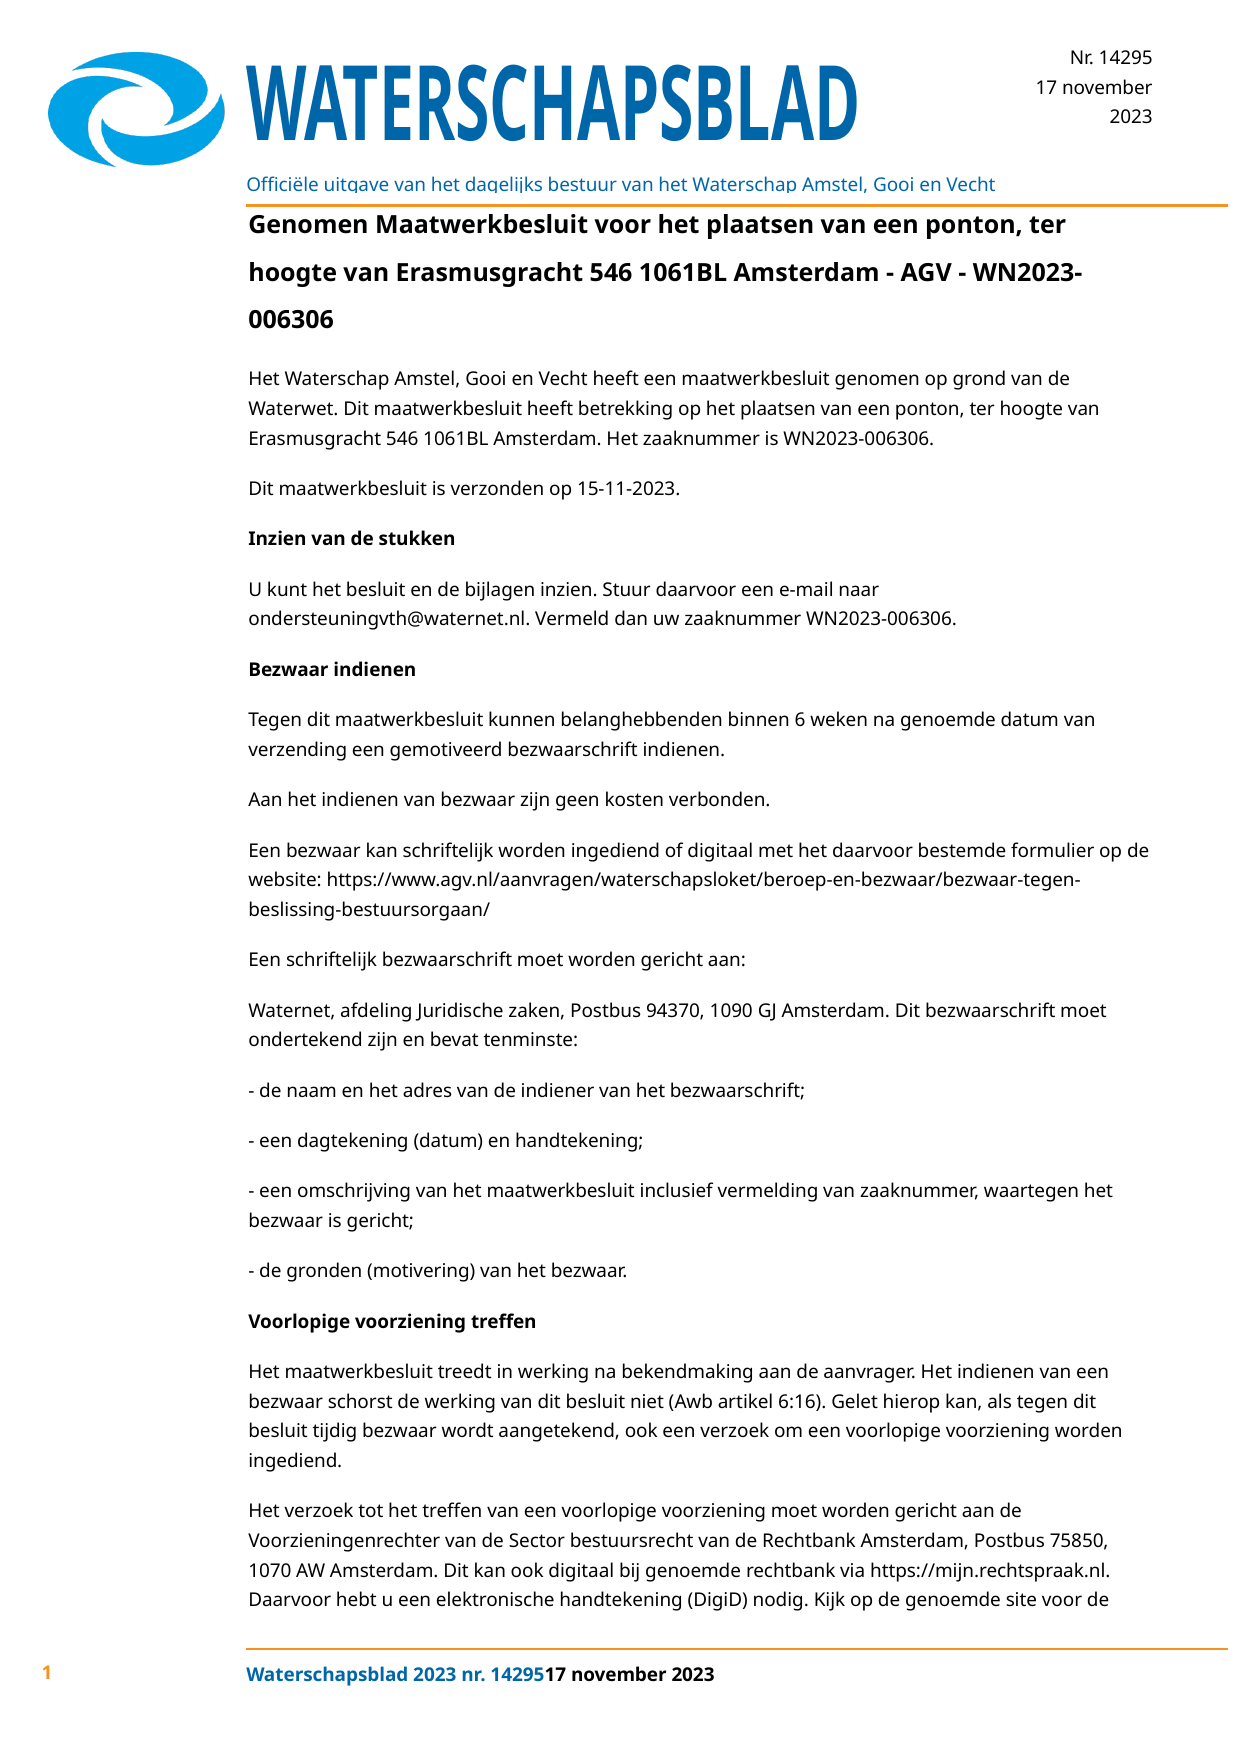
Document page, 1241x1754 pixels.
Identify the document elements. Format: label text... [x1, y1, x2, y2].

text Voorlopige voorziening treffen [248, 1308, 1152, 1334]
text Tegen dit maatwerkbesluit kunnen belanghebbenden binnen 6 weken na genoemde datum van verzending een gemotiveerd bezwaarschrift indienen. [248, 706, 1152, 762]
text - de naam en het adres van de indiener van het bezwaarschrift; [248, 1077, 1152, 1102]
text Het maatwerkbesluit treedt in werking na bekendmaking aan de aanvrager. Het indienen van een bezwaar schorst de werking van dit besluit niet (Awb artikel 6:16). Gelet hierop kan, als tegen dit besluit tijdig bezwaar wordt aangetekend, ook een verzoek om een voorlopige voorziening worden ingediend. [248, 1358, 1152, 1473]
text - een omschrijving van het maatwerkbesluit inclusief vermelding van zaaknummer, waartegen het bezwaar is gericht; [248, 1178, 1152, 1233]
text Het Waterschap Amstel, Gooi en Vecht heeft een maatwerkbesluit genomen op grond van de Waterwet. Dit maatwerkbesluit heeft betrekking op het plaatsen van een ponton, ter hoogte van Erasmusgracht 546 1061BL Amsterdam. Het zaaknummer is WN2023-006306. [248, 366, 1152, 450]
text Een bezwaar kan schriftelijk worden ingediend of digitaal met het daarvoor bestemde formulier op de website: https://www.agv.nl/aanvragen/waterschapsloket/beroep-en-bezwaar/bezwaar-tegen-beslissing-bestuursorgaan/ [248, 837, 1152, 922]
text Een schriftelijk bezwaarschrift moet worden gericht aan: [248, 946, 1152, 972]
text Aan het indienen van bezwaar zijn geen kosten verbonden. [248, 786, 1152, 812]
text Dit maatwerkbesluit is verzonden op 15-11-2023. [248, 475, 1152, 501]
text U kunt het besluit en de bijlagen inzien. Stuur daarvoor een e-mail naar ondersteuningvth@waternet.nl. Vermeld dan uw zaaknummer WN2023-006306. [248, 576, 1152, 631]
text Genomen Maatwerkbesluit voor het plaatsen van een ponton, ter hoogte van Erasmusgracht 546 1061BL Amsterdam - AGV - WN2023-006306 [248, 207, 1152, 336]
text Waternet, afdeling Juridische zaken, Postbus 94370, 1090 GJ Amsterdam. Dit bezwaarschrift moet ondertekend zijn en bevat tenminste: [248, 997, 1152, 1052]
text Bezwaar indienen [248, 656, 1152, 682]
picture [41, 47, 231, 172]
text - de gronden (motivering) van het bezwaar. [248, 1258, 1152, 1283]
text Inzien van de stukken [248, 526, 1152, 551]
text Het verzoek tot het treffen van een voorlopige voorziening moet worden gericht aan de Voorzieningenrechter van de Sector bestuursrecht van de Rechtbank Amsterdam, Postbus 75850, 1070 AW Amsterdam. Dit kan ook digitaal bij genoemde rechtbank via https://mijn.rechtspraak.nl. Daarvoor hebt u een elektronische handtekening (DigiD) nodig. Kijk op de genoemde site voor de [248, 1498, 1152, 1612]
text - een dagtekening (datum) en handtekening; [248, 1127, 1152, 1153]
